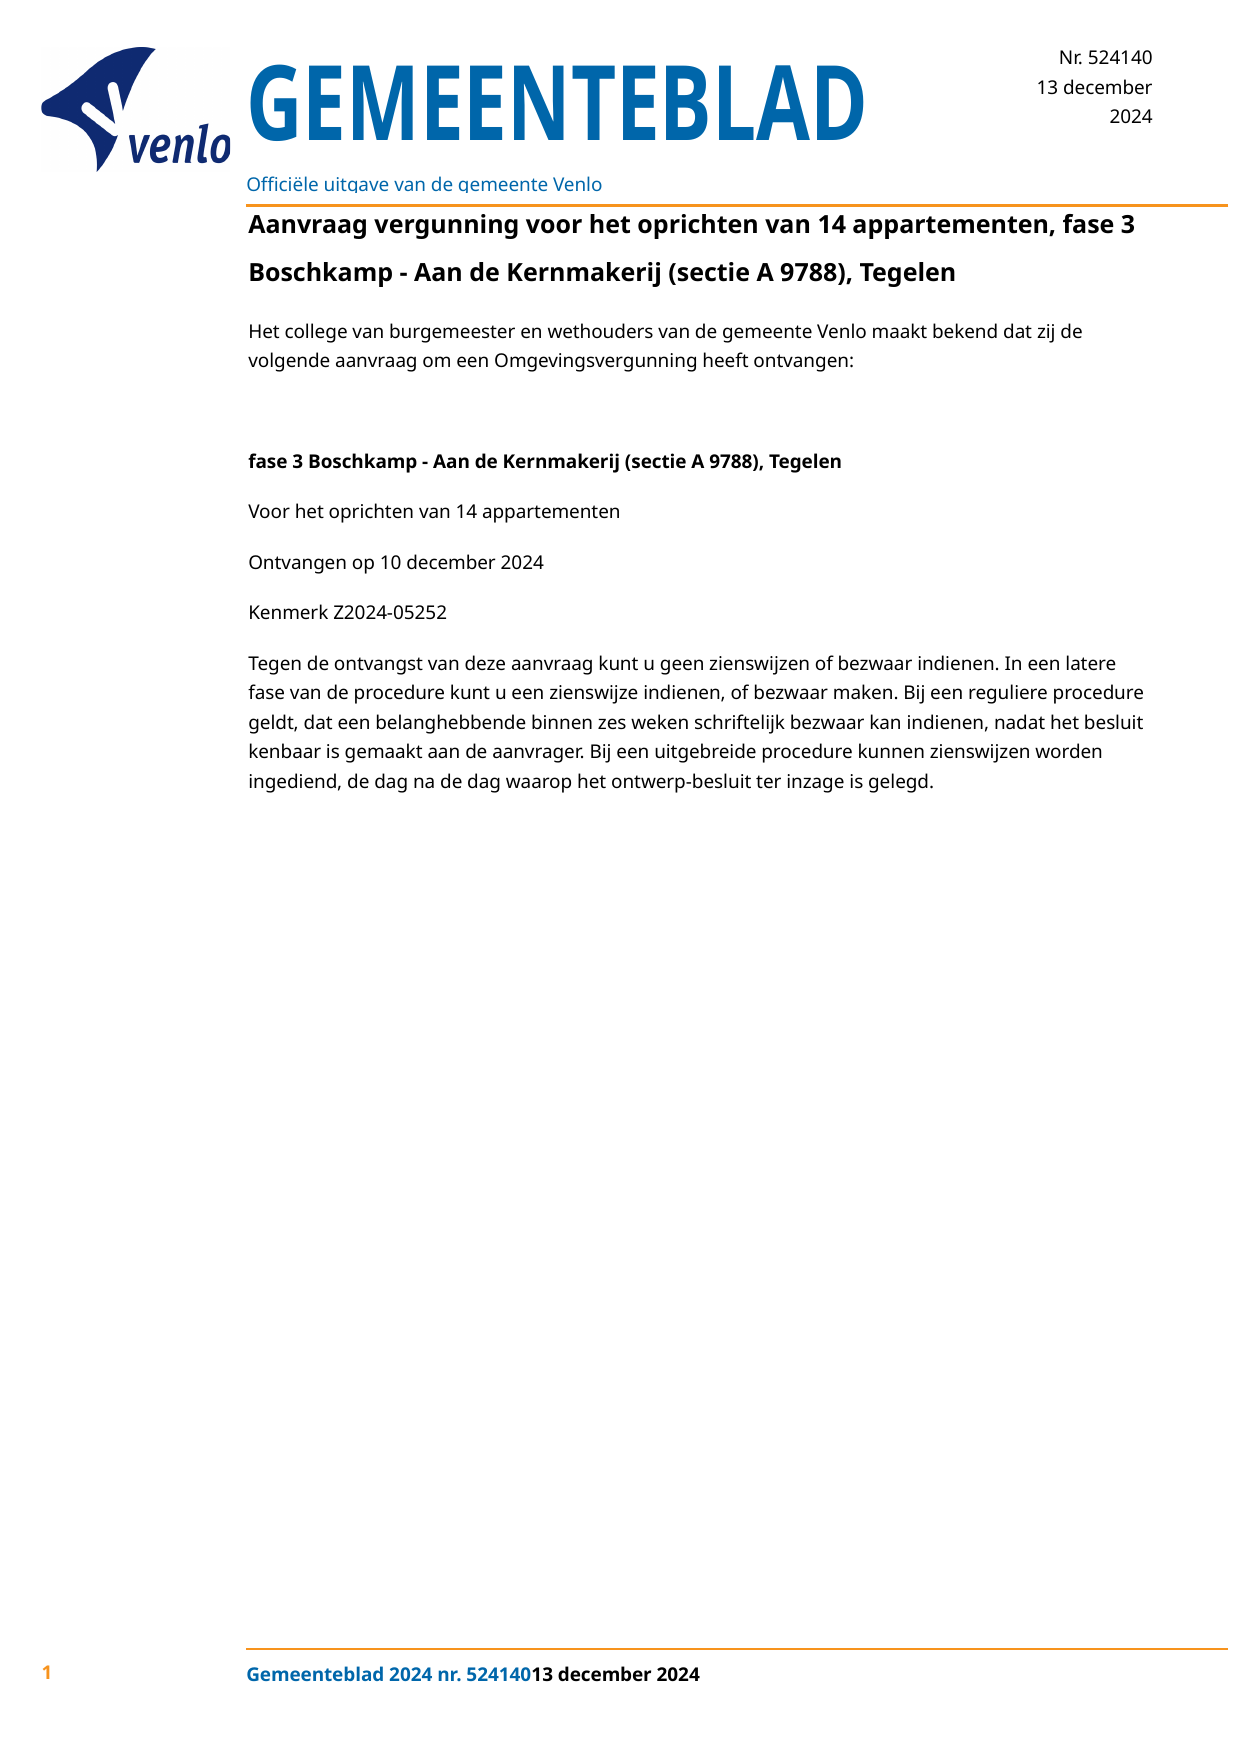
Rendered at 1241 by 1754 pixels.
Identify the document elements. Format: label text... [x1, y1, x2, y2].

text Tegen de ontvangst van deze aanvraag kunt u geen zienswijzen of bezwaar indienen. In een latere fase van de procedure kunt u een zienswijze indienen, of bezwaar maken. Bij een reguliere procedure geldt, dat een belanghebbende binnen zes weken schriftelijk bezwaar kan indienen, nadat het besluit kenbaar is gemaakt aan de aanvrager. Bij een uitgebreide procedure kunnen zienswijzen worden ingediend, de dag na de dag waarop het ontwerp-besluit ter inzage is gelegd. [248, 650, 1152, 794]
text Voor het oprichten van 14 appartementen [248, 499, 1152, 524]
text Kenmerk Z2024-05252 [248, 599, 1152, 625]
text Aanvraag vergunning voor het oprichten van 14 appartementen, fase 3 Boschkamp - Aan de Kernmakerij (sectie A 9788), Tegelen [248, 207, 1152, 288]
text Het college van burgemeester en wethouders van de gemeente Venlo maakt bekend dat zij de volgende aanvraag om een Omgevingsvergunning heeft ontvangen: [248, 318, 1152, 373]
text Ontvangen op 10 december 2024 [248, 549, 1152, 575]
picture [41, 47, 231, 172]
text fase 3 Boschkamp - Aan de Kernmakerij (sectie A 9788), Tegelen [248, 448, 1152, 474]
